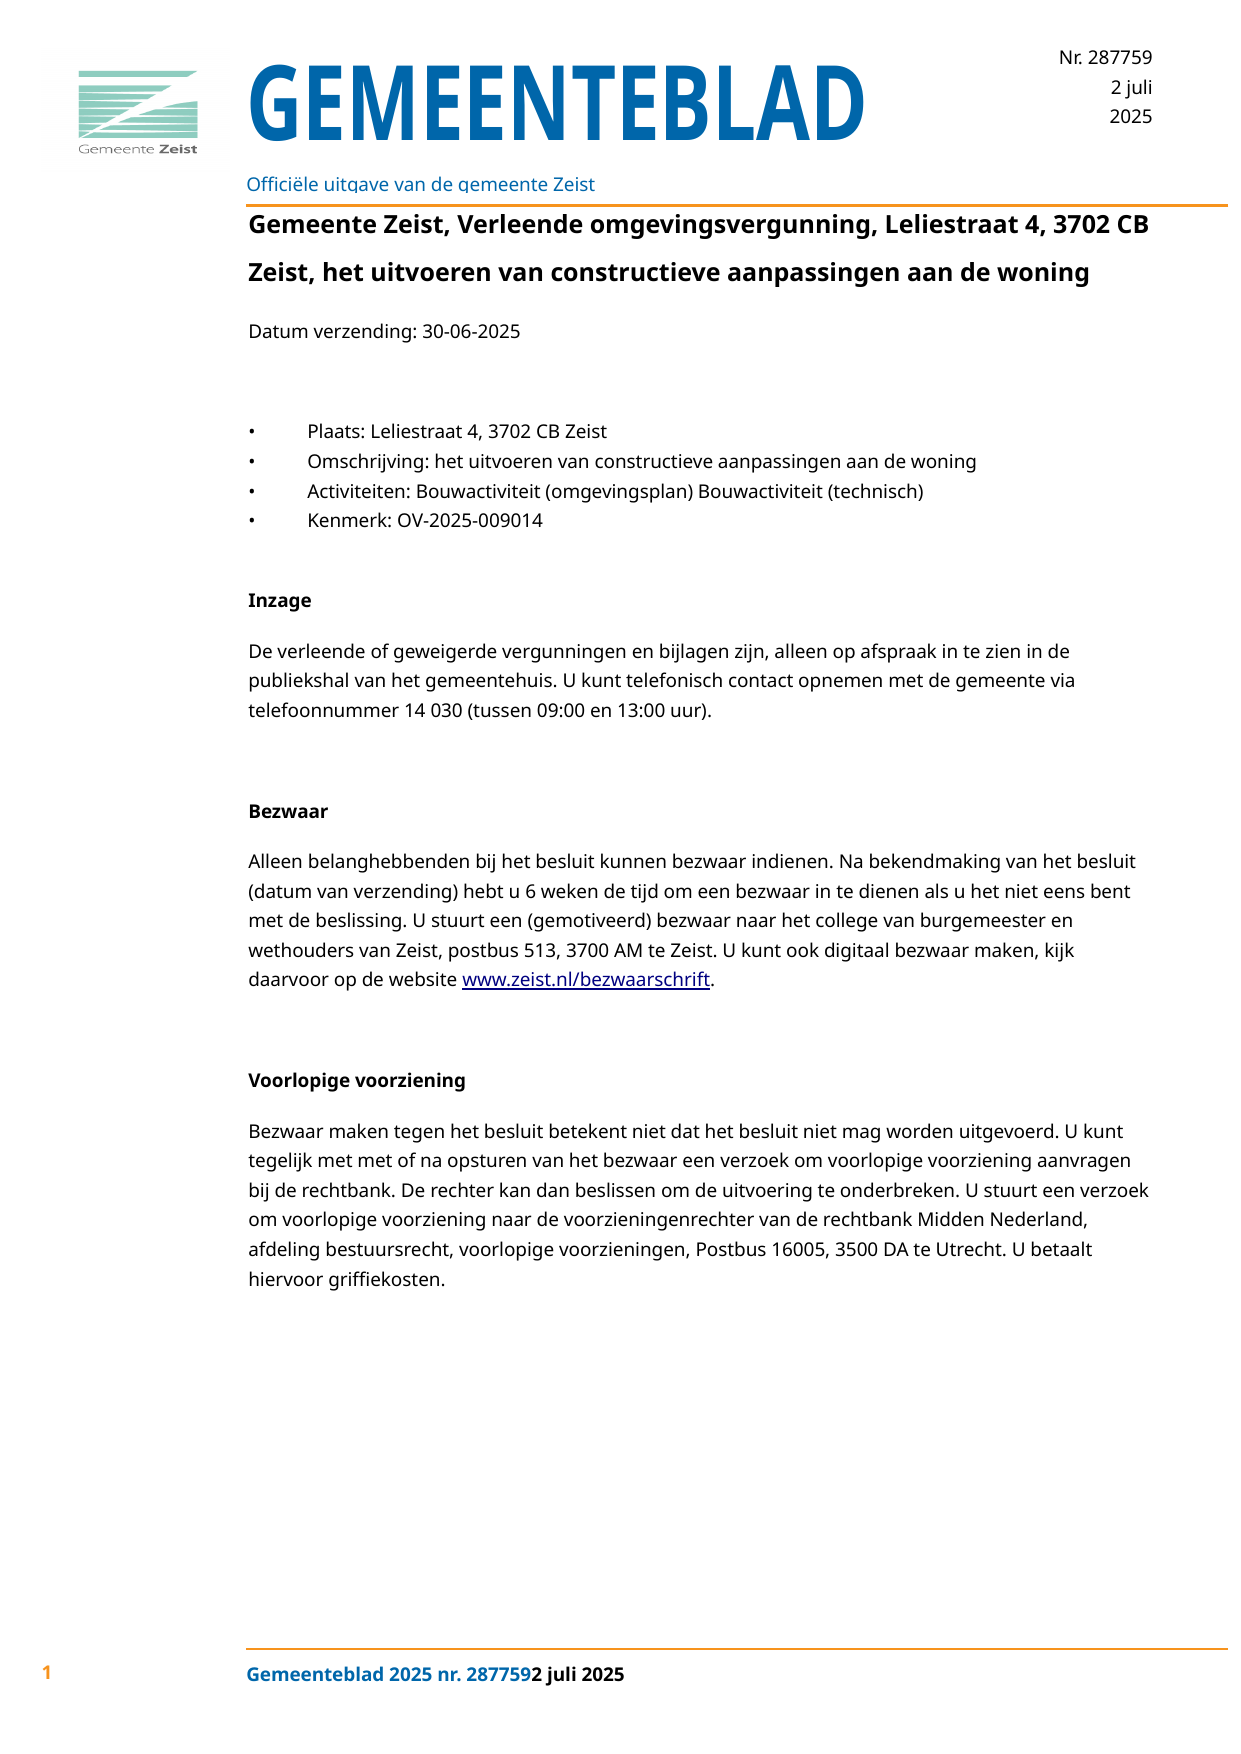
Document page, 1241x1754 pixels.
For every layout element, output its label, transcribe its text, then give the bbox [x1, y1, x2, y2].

list Plaats: Leliestraat 4, 3702 CB Zeist [248, 419, 1152, 444]
list Omschrijving: het uitvoeren van constructieve aanpassingen aan de woning [248, 448, 1152, 474]
text Gemeente Zeist, Verleende omgevingsvergunning, Leliestraat 4, 3702 CB Zeist, het uitvoeren van constructieve aanpassingen aan de woning [248, 207, 1152, 288]
picture [41, 47, 231, 172]
text Alleen belanghebbenden bij het besluit kunnen bezwaar indienen. Na bekendmaking van het besluit (datum van verzending) hebt u 6 weken de tijd om een bezwaar in te dienen als u het niet eens bent met de beslissing. U stuurt een (gemotiveerd) bezwaar naar het college van burgemeester en wethouders van Zeist, postbus 513, 3700 AM te Zeist. U kunt ook digitaal bezwaar maken, kijk daarvoor op de website www.zeist.nl/bezwaarschrift. [248, 848, 1152, 992]
text Bezwaar maken tegen het besluit betekent niet dat het besluit niet mag worden uitgevoerd. U kunt tegelijk met met of na opsturen van het bezwaar een verzoek om voorlopige voorziening aanvragen bij de rechtbank. De rechter kan dan beslissen om de uitvoering te onderbreken. U stuurt een verzoek om voorlopige voorziening naar de voorzieningenrechter van de rechtbank Midden Nederland, afdeling bestuursrecht, voorlopige voorzieningen, Postbus 16005, 3500 DA te Utrecht. U betaalt hiervoor griffiekosten. [248, 1118, 1152, 1292]
text Voorlopige voorziening [248, 1067, 1152, 1093]
text Datum verzending: 30-06-2025 [248, 318, 1152, 344]
text Inzage [248, 587, 1152, 613]
list Activiteiten: Bouwactiviteit (omgevingsplan) Bouwactiviteit (technisch) [248, 478, 1152, 504]
list Kenmerk: OV-2025-009014 [248, 507, 1152, 533]
text De verleende of geweigerde vergunningen en bijlagen zijn, alleen op afspraak in te zien in de publiekshal van het gemeentehuis. U kunt telefonisch contact opnemen met de gemeente via telefoonnummer 14 030 (tussen 09:00 en 13:00 uur). [248, 638, 1152, 723]
text Bezwaar [248, 798, 1152, 824]
